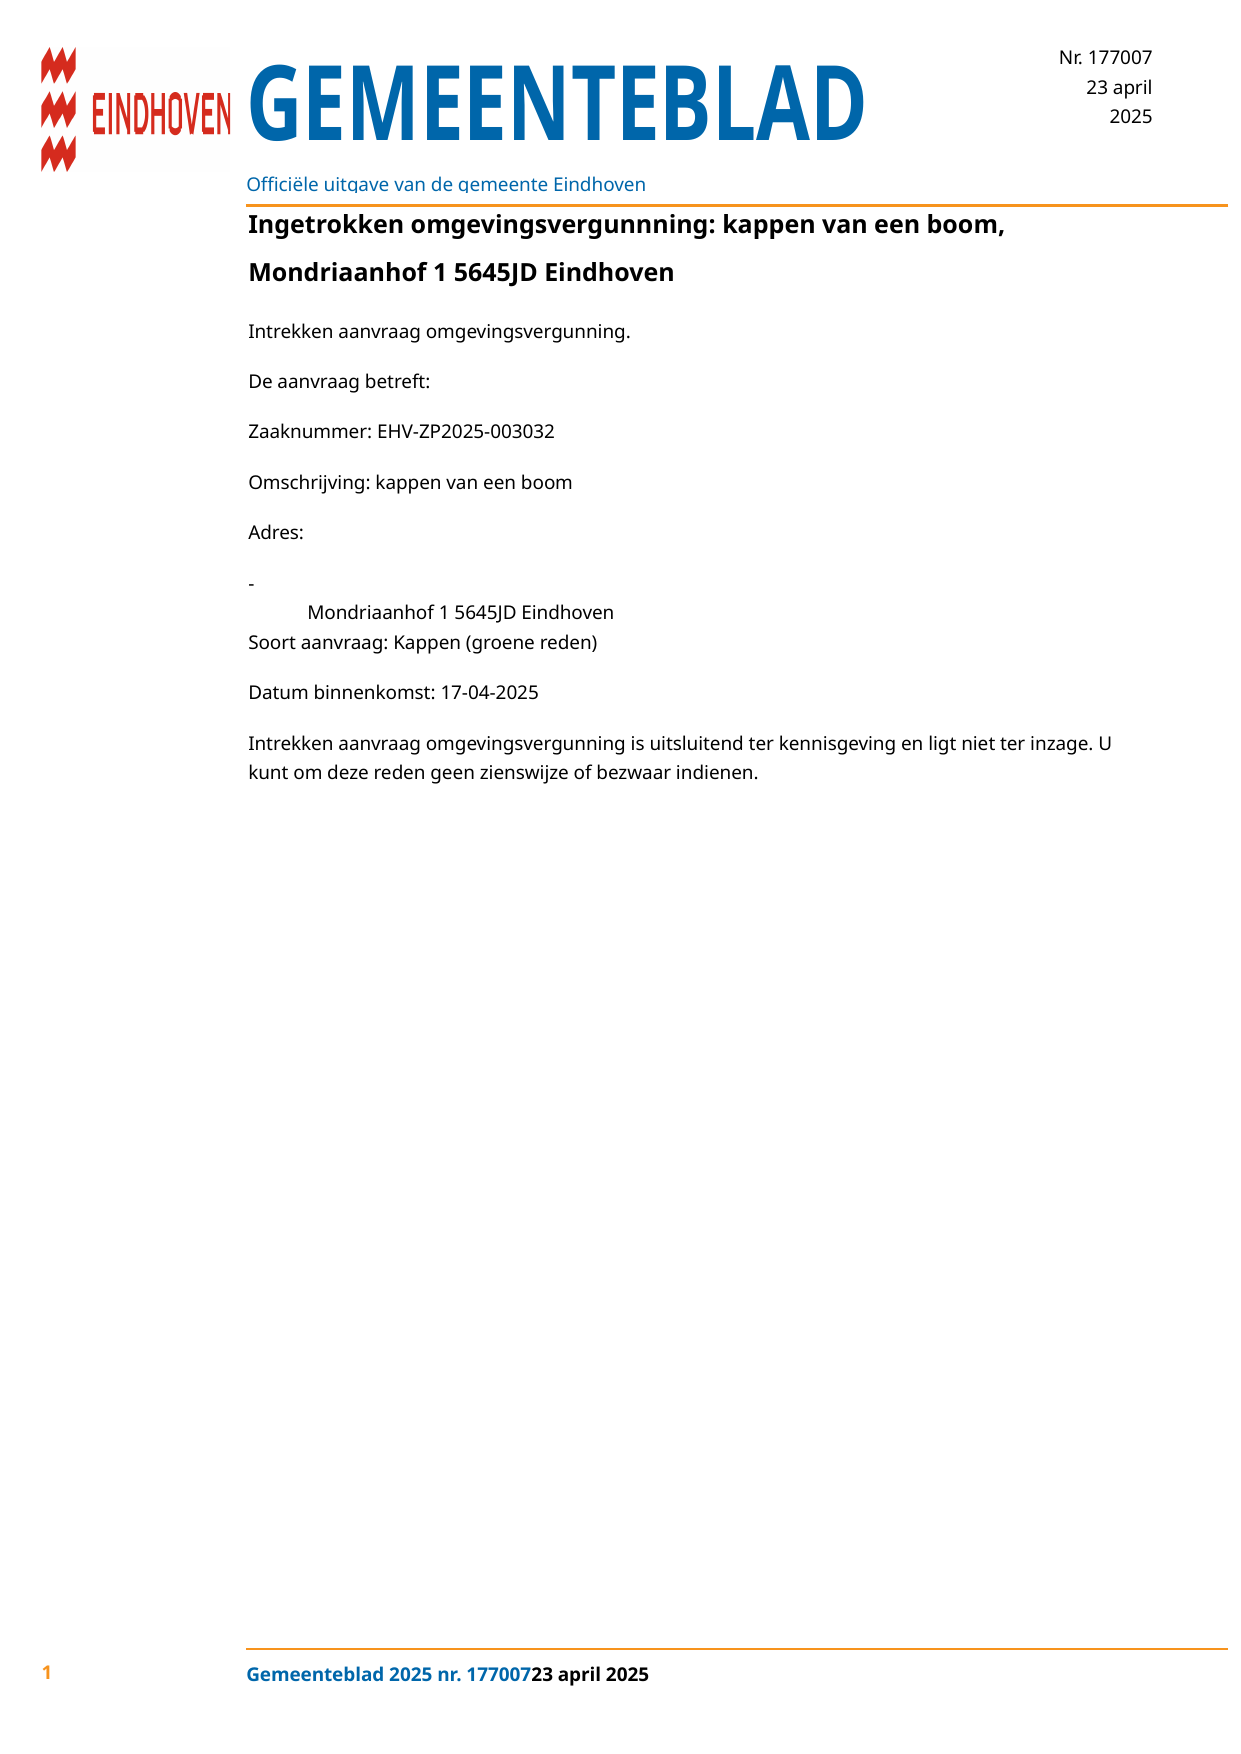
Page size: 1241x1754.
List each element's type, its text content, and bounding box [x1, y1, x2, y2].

text Datum binnenkomst: 17-04-2025 [248, 679, 1152, 705]
text Ingetrokken omgevingsvergunnning: kappen van een boom, Mondriaanhof 1 5645JD Eindhoven [248, 207, 1152, 288]
text Intrekken aanvraag omgevingsvergunning is uitsluitend ter kennisgeving en ligt niet ter inzage. U kunt om deze reden geen zienswijze of bezwaar indienen. [248, 730, 1152, 785]
text De aanvraag betreft: [248, 368, 1152, 394]
text Adres: [248, 519, 1152, 545]
picture [41, 47, 231, 172]
list Mondriaanhof 1 5645JD Eindhoven [248, 599, 1152, 625]
text Omschrijving: kappen van een boom [248, 469, 1152, 495]
text Zaaknummer: EHV-ZP2025-003032 [248, 419, 1152, 444]
text Intrekken aanvraag omgevingsvergunning. [248, 318, 1152, 344]
text Soort aanvraag: Kappen (groene reden) [248, 629, 1152, 655]
